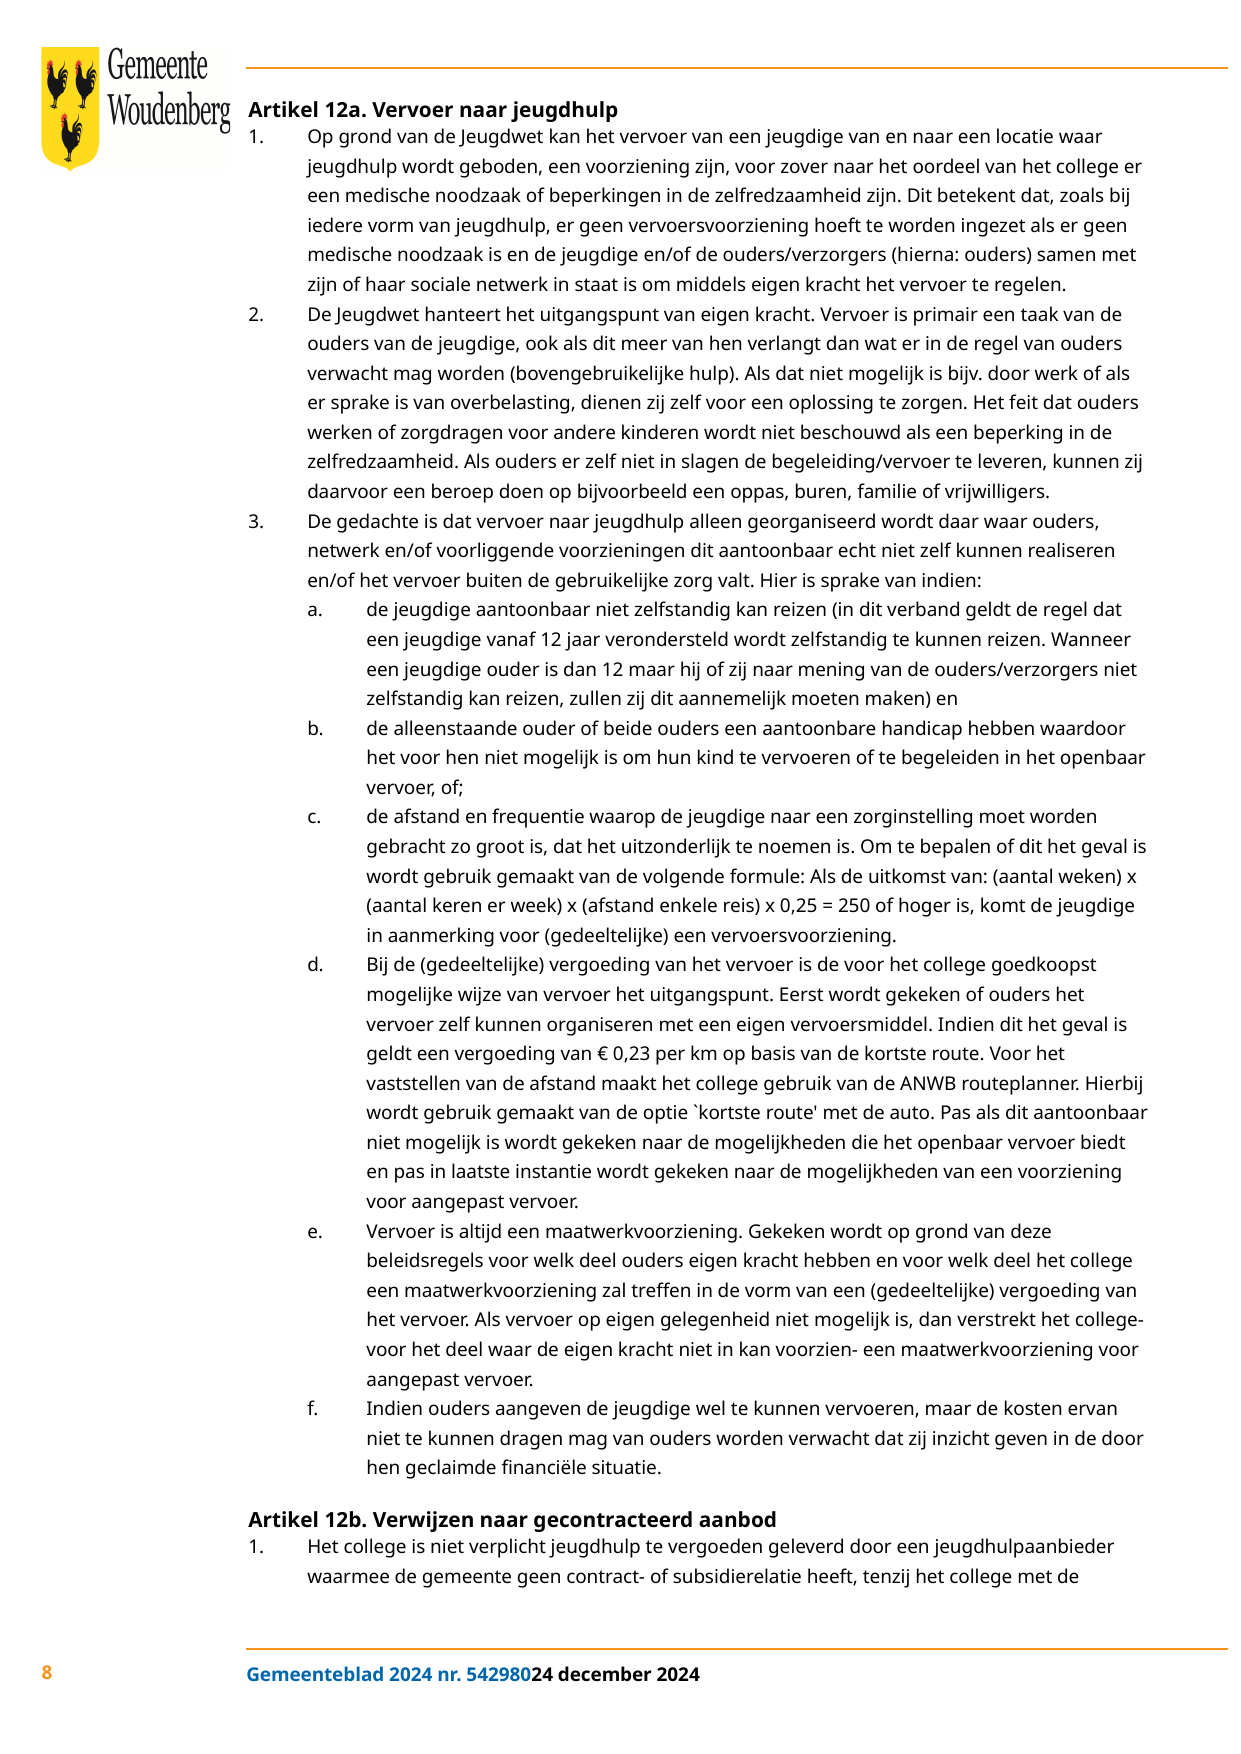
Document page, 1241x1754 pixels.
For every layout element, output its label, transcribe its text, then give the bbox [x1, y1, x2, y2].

text Artikel 12b. Verwijzen naar gecontracteerd aanbod [248, 1505, 1152, 1533]
list de afstand en frequentie waarop de jeugdige naar een zorginstelling moet worden gebracht zo groot is, dat het uitzonderlijk te noemen is. Om te bepalen of dit het geval is wordt gebruik gemaakt van de volgende formule: Als de uitkomst van: (aantal weken) x (aantal keren er week) x (afstand enkele reis) x 0,25 = 250 of hoger is, komt de jeugdige in aanmerking voor (gedeeltelijke) een vervoersvoorziening. [307, 804, 1152, 948]
list de jeugdige aantoonbaar niet zelfstandig kan reizen (in dit verband geldt de regel dat een jeugdige vanaf 12 jaar verondersteld wordt zelfstandig te kunnen reizen. Wanneer een jeugdige ouder is dan 12 maar hij of zij naar mening van de ouders/verzorgers niet zelfstandig kan reizen, zullen zij dit aannemelijk moeten maken) en [307, 597, 1152, 711]
picture [41, 47, 231, 172]
list De gedachte is dat vervoer naar jeugdhulp alleen georganiseerd wordt daar waar ouders, netwerk en/of voorliggende voorzieningen dit aantoonbaar echt niet zelf kunnen realiseren en/of het vervoer buiten de gebruikelijke zorg valt. Hier is sprake van indien: [248, 508, 1152, 593]
list Op grond van de Jeugdwet kan het vervoer van een jeugdige van en naar een locatie waar jeugdhulp wordt geboden, een voorziening zijn, voor zover naar het oordeel van het college er een medische noodzaak of beperkingen in de zelfredzaamheid zijn. Dit betekent dat, zoals bij iedere vorm van jeugdhulp, er geen vervoersvoorziening hoeft te worden ingezet als er geen medische noodzaak is en de jeugdige en/of de ouders/verzorgers (hierna: ouders) samen met zijn of haar sociale netwerk in staat is om middels eigen kracht het vervoer te regelen. [248, 123, 1152, 297]
list De Jeugdwet hanteert het uitgangspunt van eigen kracht. Vervoer is primair een taak van de ouders van de jeugdige, ook als dit meer van hen verlangt dan wat er in de regel van ouders verwacht mag worden (bovengebruikelijke hulp). Als dat niet mogelijk is bijv. door werk of als er sprake is van overbelasting, dienen zij zelf voor een oplossing te zorgen. Het feit dat ouders werken of zorgdragen voor andere kinderen wordt niet beschouwd als een beperking in de zelfredzaamheid. Als ouders er zelf niet in slagen de begeleiding/vervoer te leveren, kunnen zij daarvoor een beroep doen op bijvoorbeeld een oppas, buren, familie of vrijwilligers. [248, 301, 1152, 504]
list Het college is niet verplicht jeugdhulp te vergoeden geleverd door een jeugdhulpaanbieder waarmee de gemeente geen contract- of subsidierelatie heeft, tenzij het college met de [248, 1533, 1152, 1589]
list de alleenstaande ouder of beide ouders een aantoonbare handicap hebben waardoor het voor hen niet mogelijk is om hun kind te vervoeren of te begeleiden in het openbaar vervoer, of; [307, 715, 1152, 800]
list Vervoer is altijd een maatwerkvoorziening. Gekeken wordt op grond van deze beleidsregels voor welk deel ouders eigen kracht hebben en voor welk deel het college een maatwerkvoorziening zal treffen in de vorm van een (gedeeltelijke) vergoeding van het vervoer. Als vervoer op eigen gelegenheid niet mogelijk is, dan verstrekt het college- voor het deel waar de eigen kracht niet in kan voorzien- een maatwerkvoorziening voor aangepast vervoer. [307, 1218, 1152, 1391]
list Indien ouders aangeven de jeugdige wel te kunnen vervoeren, maar de kosten ervan niet te kunnen dragen mag van ouders worden verwacht dat zij inzicht geven in de door hen geclaimde financiële situatie. [307, 1395, 1152, 1480]
text Artikel 12a. Vervoer naar jeugdhulp [248, 95, 1152, 123]
list Bij de (gedeeltelijke) vergoeding van het vervoer is de voor het college goedkoopst mogelijke wijze van vervoer het uitgangspunt. Eerst wordt gekeken of ouders het vervoer zelf kunnen organiseren met een eigen vervoersmiddel. Indien dit het geval is geldt een vergoeding van € 0,23 per km op basis van de kortste route. Voor het vaststellen van de afstand maakt het college gebruik van de ANWB routeplanner. Hierbij wordt gebruik gemaakt van de optie `kortste route' met de auto. Pas als dit aantoonbaar niet mogelijk is wordt gekeken naar de mogelijkheden die het openbaar vervoer biedt en pas in laatste instantie wordt gekeken naar de mogelijkheden van een voorziening voor aangepast vervoer. [307, 952, 1152, 1214]
